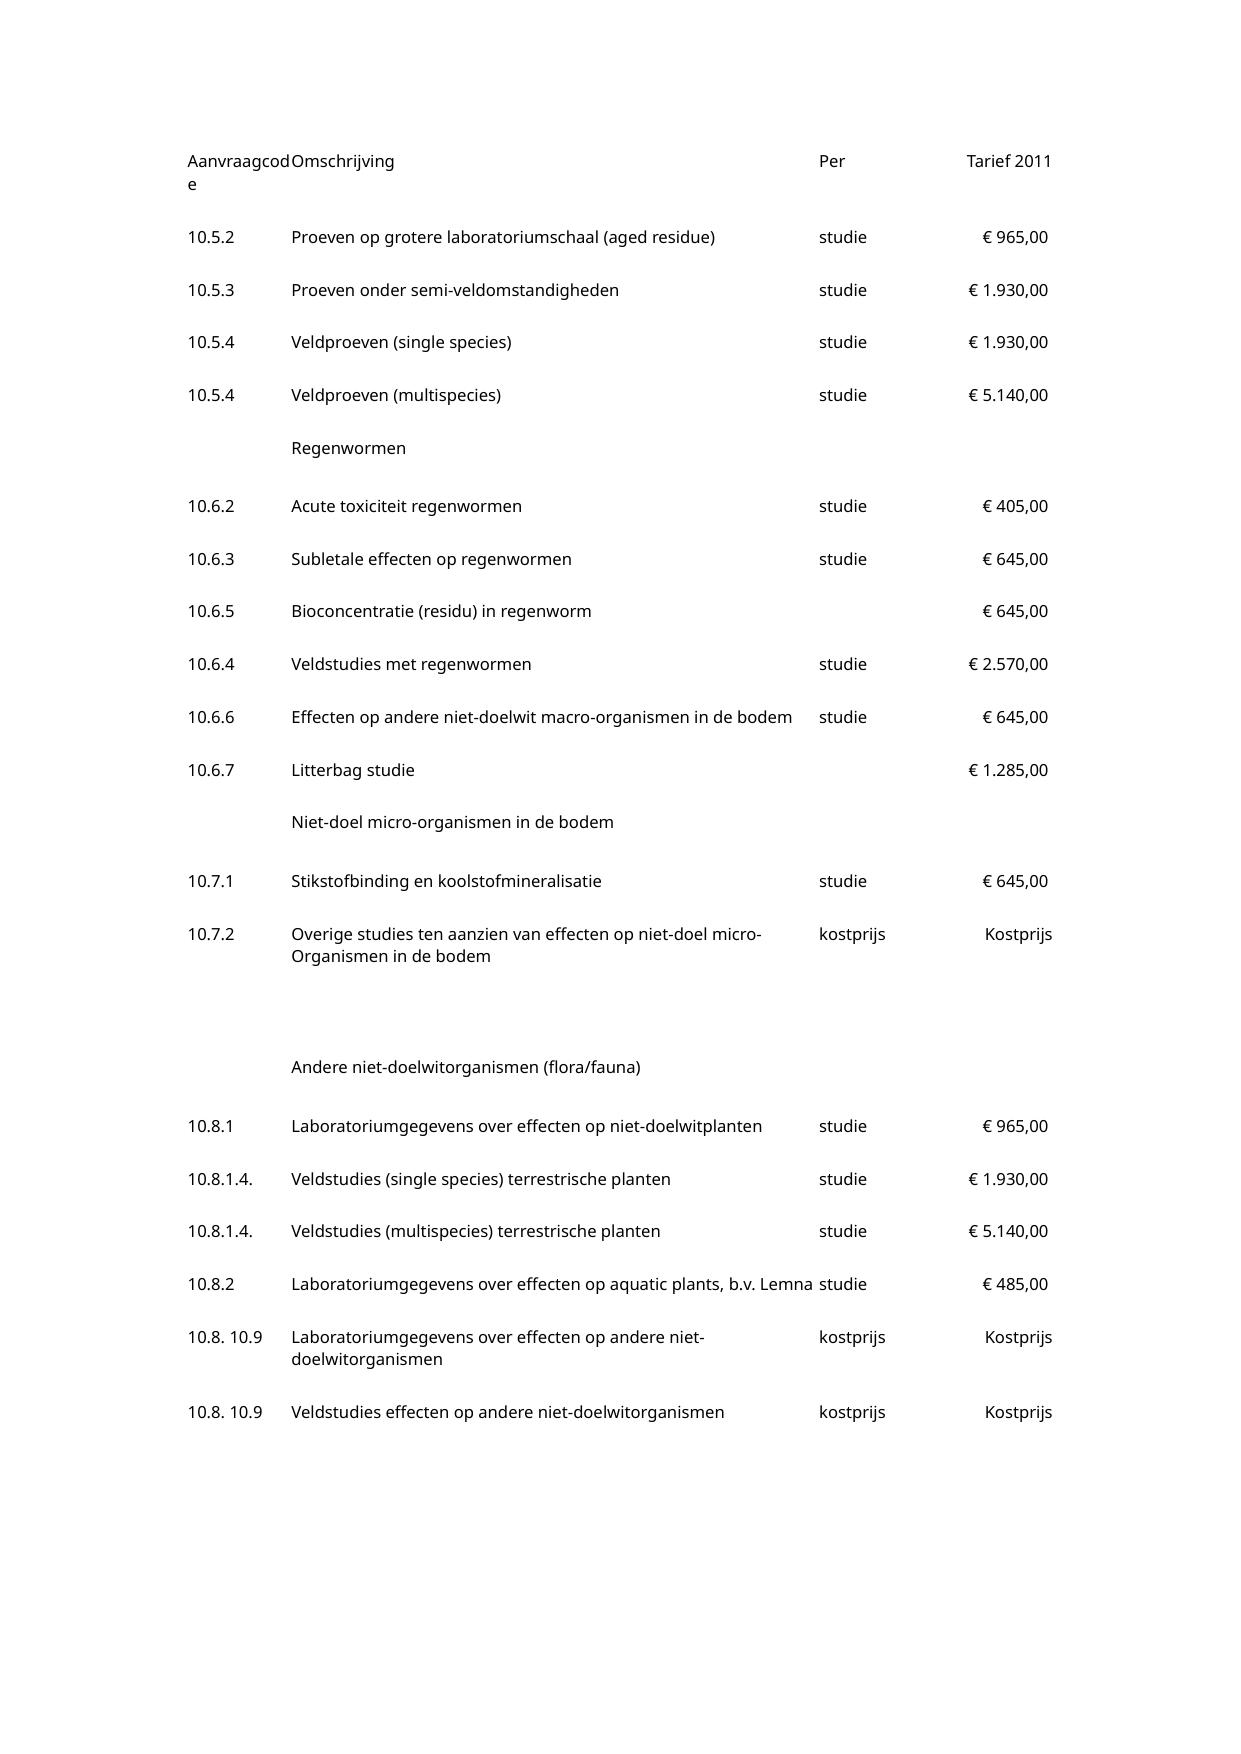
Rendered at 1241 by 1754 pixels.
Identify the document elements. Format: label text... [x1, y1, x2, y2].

table_cell kostprijs [819, 922, 949, 997]
table_cell € 2.570,00 [949, 653, 1053, 706]
table_cell 10.8.2 [188, 1273, 291, 1325]
table_cell Litterbag studie [291, 758, 949, 811]
table_cell Proeven op grotere laboratoriumschaal (aged residue) [291, 225, 819, 278]
table_cell 10.7.1 [188, 869, 291, 922]
table_cell Laboratoriumgegevens over effecten op niet-doelwitplanten [291, 1114, 819, 1167]
table_cell € 405,00 [949, 495, 1053, 547]
table_cell Veldstudies (single species) terrestrische planten [291, 1167, 819, 1220]
table_cell 10.6.7 [188, 758, 291, 811]
table_cell € 645,00 [949, 600, 1053, 653]
table_cell € 5.140,00 [949, 384, 1053, 436]
table_cell € 1.930,00 [949, 278, 1053, 331]
table_cell Regenwormen [291, 436, 819, 495]
table_cell 10.6.2 [188, 495, 291, 547]
table_cell [949, 998, 1053, 1056]
table_cell studie [819, 384, 949, 436]
table_cell Overige studies ten aanzien van effecten op niet-doel micro-Organismen in de bodem [291, 922, 819, 997]
table_cell € 485,00 [949, 1273, 1053, 1325]
table_cell 10.6.3 [188, 548, 291, 600]
table_cell studie [819, 548, 949, 600]
table_cell 10.8. 10.9 [188, 1401, 291, 1453]
table_cell 10.7.2 [188, 922, 291, 997]
table_cell 10.8.1.4. [188, 1220, 291, 1272]
table_cell € 645,00 [949, 548, 1053, 600]
table_cell 10.5.4 [188, 384, 291, 436]
table_cell € 1.285,00 [949, 758, 1053, 811]
table_cell Kostprijs [949, 922, 1053, 997]
table_cell studie [819, 278, 949, 331]
table_cell 10.6.5 [188, 600, 291, 653]
table_cell Kostprijs [949, 1325, 1053, 1401]
table_cell studie [819, 1114, 949, 1167]
table_cell studie [819, 1167, 949, 1220]
table_cell € 1.930,00 [949, 331, 1053, 383]
table_cell [188, 436, 291, 495]
table_cell Veldproeven (multispecies) [291, 384, 819, 436]
table_cell [949, 1056, 1053, 1114]
table_cell 10.8.1 [188, 1114, 291, 1167]
table_cell Veldstudies (multispecies) terrestrische planten [291, 1220, 819, 1272]
table_cell studie [819, 653, 949, 706]
table_cell [291, 998, 819, 1056]
table_cell Acute toxiciteit regenwormen [291, 495, 819, 547]
table_cell studie [819, 706, 949, 758]
table_cell [188, 811, 291, 869]
table_cell € 645,00 [949, 706, 1053, 758]
table_cell Niet-doel micro-organismen in de bodem [291, 811, 949, 869]
table_cell [819, 436, 949, 495]
table_cell 10.5.4 [188, 331, 291, 383]
table_cell studie [819, 1273, 949, 1325]
table_cell [949, 436, 1053, 495]
table_cell kostprijs [819, 1325, 949, 1401]
table_cell studie [819, 495, 949, 547]
table_cell [819, 998, 949, 1056]
table_cell Effecten op andere niet-doelwit macro-organismen in de bodem [291, 706, 819, 758]
table_cell [949, 811, 1053, 869]
table_cell Laboratoriumgegevens over effecten op andere niet-doelwitorganismen [291, 1325, 819, 1401]
table_cell Kostprijs [949, 1401, 1053, 1453]
table_cell € 5.140,00 [949, 1220, 1053, 1272]
table_cell studie [819, 331, 949, 383]
table_cell Bioconcentratie (residu) in regenworm [291, 600, 949, 653]
table_cell 10.8.1.4. [188, 1167, 291, 1220]
table_cell € 965,00 [949, 225, 1053, 278]
table_cell Subletale effecten op regenwormen [291, 548, 819, 600]
table_cell studie [819, 1220, 949, 1272]
table_cell Andere niet-doelwitorganismen (flora/fauna) [291, 1056, 949, 1114]
table_cell Laboratoriumgegevens over effecten op aquatic plants, b.v. Lemna [291, 1273, 819, 1325]
table_header Tarief 2011 [949, 150, 1053, 225]
table_cell € 965,00 [949, 1114, 1053, 1167]
table_header Per [819, 150, 949, 225]
table_cell Stikstofbinding en koolstofmineralisatie [291, 869, 819, 922]
table_cell kostprijs [819, 1401, 949, 1453]
table_cell studie [819, 869, 949, 922]
table_cell € 645,00 [949, 869, 1053, 922]
table_cell € 1.930,00 [949, 1167, 1053, 1220]
table_cell 10.6.4 [188, 653, 291, 706]
table_cell 10.8. 10.9 [188, 1325, 291, 1401]
table_cell 10.5.2 [188, 225, 291, 278]
table_header Omschrijving [291, 150, 819, 225]
table_cell Proeven onder semi-veldomstandigheden [291, 278, 819, 331]
table_header Aanvraagcode [188, 150, 291, 225]
table_cell 10.5.3 [188, 278, 291, 331]
table_cell 10.6.6 [188, 706, 291, 758]
table_cell Veldproeven (single species) [291, 331, 819, 383]
table_cell [188, 1056, 291, 1114]
table_cell studie [819, 225, 949, 278]
table_cell [188, 998, 291, 1056]
table_cell Veldstudies effecten op andere niet-doelwitorganismen [291, 1401, 819, 1453]
table_cell Veldstudies met regenwormen [291, 653, 819, 706]
